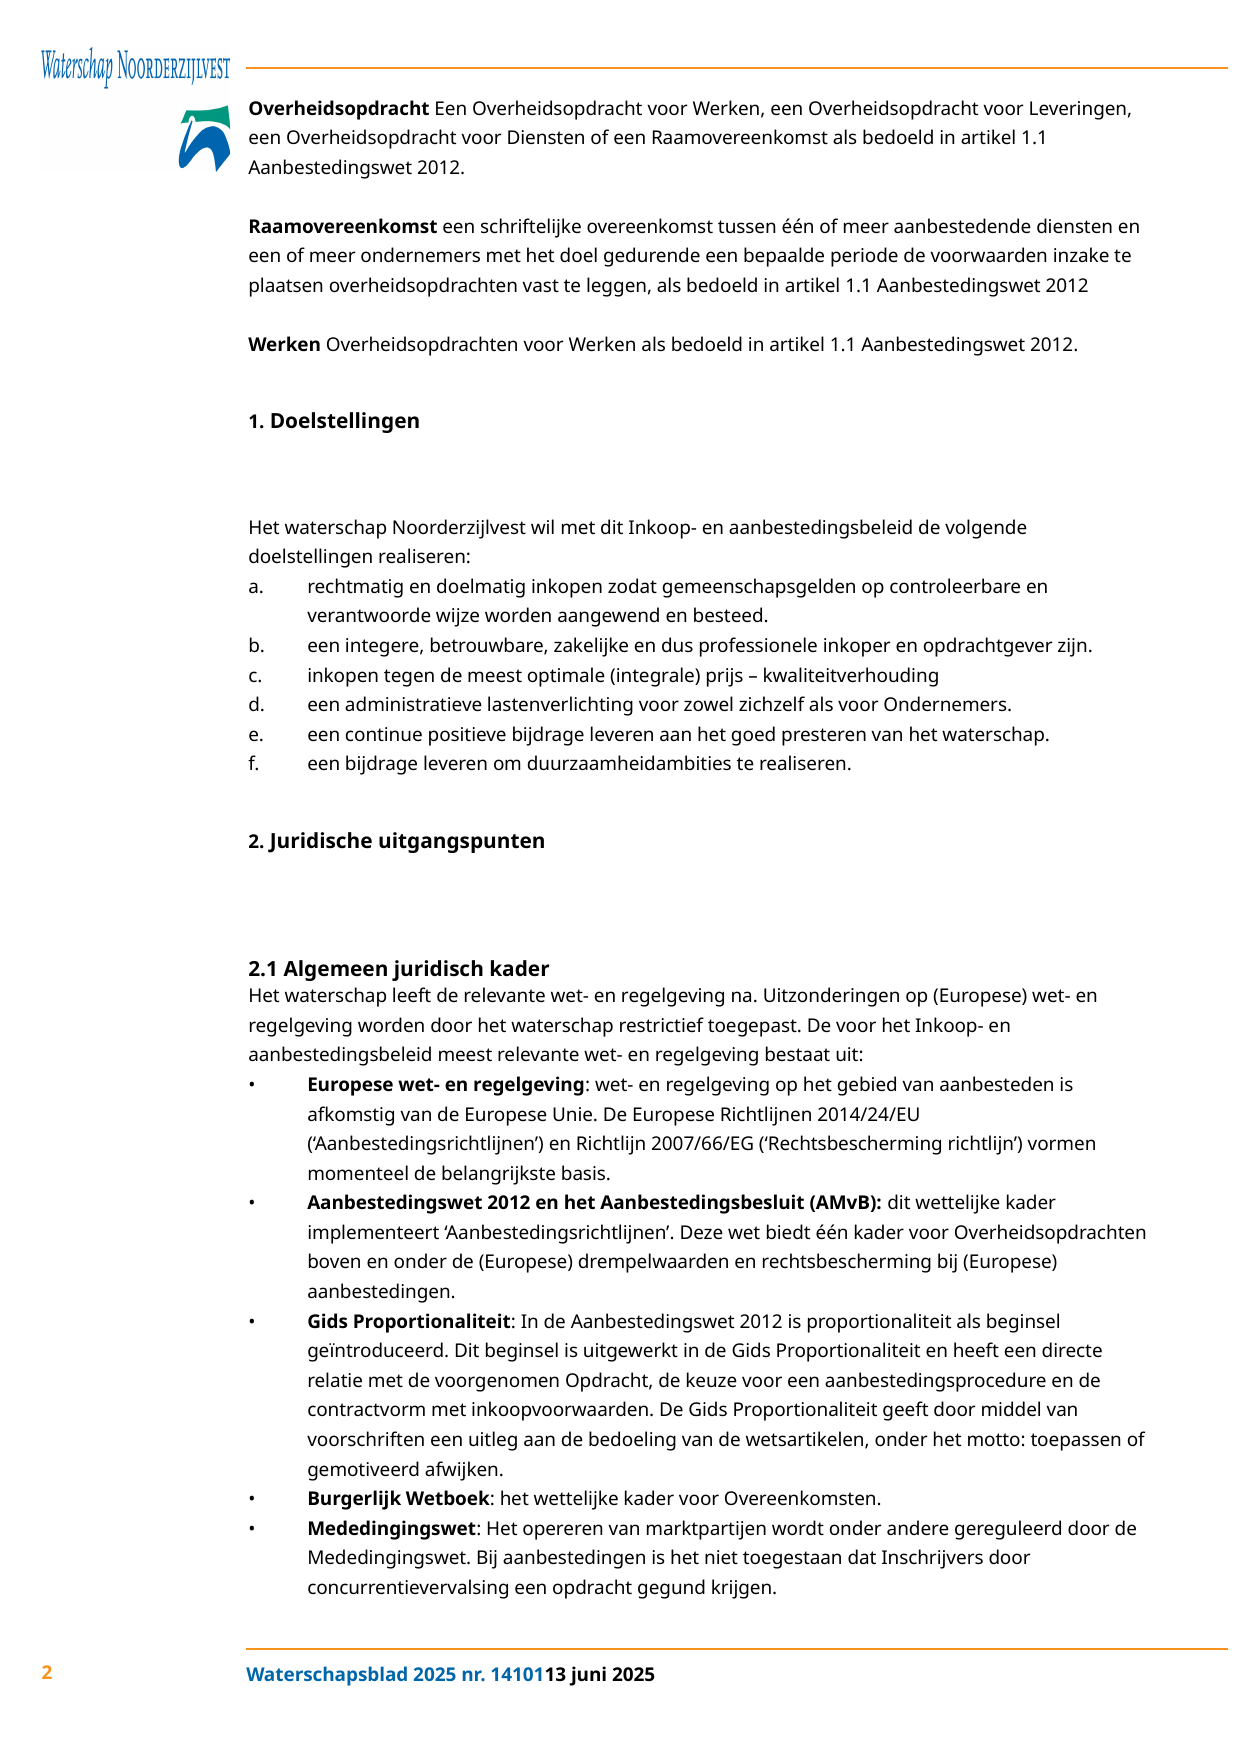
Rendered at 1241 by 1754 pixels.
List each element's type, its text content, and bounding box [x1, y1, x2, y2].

text 2.1 Algemeen juridisch kader [248, 954, 1152, 982]
list Mededingingswet: Het opereren van marktpartijen wordt onder andere gereguleerd door de Mededingingswet. Bij aanbestedingen is het niet toegestaan dat Inschrijvers door concurrentievervalsing een opdracht gegund krijgen. [248, 1515, 1152, 1600]
text Werken Overheidsopdrachten voor Werken als bedoeld in artikel 1.1 Aanbestedingswet 2012. [248, 331, 1152, 357]
text Overheidsopdracht Een Overheidsopdracht voor Werken, een Overheidsopdracht voor Leveringen, een Overheidsopdracht voor Diensten of een Raamovereenkomst als bedoeld in artikel 1.1 Aanbestedingswet 2012. [248, 95, 1152, 180]
list een integere, betrouwbare, zakelijke en dus professionele inkoper en opdrachtgever zijn. [248, 632, 1152, 658]
text Het waterschap leeft de relevante wet- en regelgeving na. Uitzonderingen op (Europese) wet- en regelgeving worden door het waterschap restrictief toegepast. De voor het Inkoop- en aanbestedingsbeleid meest relevante wet- en regelgeving bestaat uit: [248, 982, 1152, 1067]
list rechtmatig en doelmatig inkopen zodat gemeenschapsgelden op controleerbare en verantwoorde wijze worden aangewend en besteed. [248, 573, 1152, 628]
list inkopen tegen de meest optimale (integrale) prijs – kwaliteitverhouding [248, 662, 1152, 688]
picture [41, 47, 231, 172]
list Burgerlijk Wetboek: het wettelijke kader voor Overeenkomsten. [248, 1485, 1152, 1511]
list Aanbestedingswet 2012 en het Aanbestedingsbesluit (AMvB): dit wettelijke kader implementeert ‘Aanbestedingsrichtlijnen’. Deze wet biedt één kader voor Overheidsopdrachten boven en onder de (Europese) drempelwaarden en rechtsbescherming bij (Europese) aanbestedingen. [248, 1189, 1152, 1304]
text Raamovereenkomst een schriftelijke overeenkomst tussen één of meer aanbestedende diensten en een of meer ondernemers met het doel gedurende een bepaalde periode de voorwaarden inzake te plaatsen overheidsopdrachten vast te leggen, als bedoeld in artikel 1.1 Aanbestedingswet 2012 [248, 213, 1152, 298]
list een bijdrage leveren om duurzaamheidambities te realiseren. [248, 751, 1152, 776]
text Het waterschap Noorderzijlvest wil met dit Inkoop- en aanbestedingsbeleid de volgende doelstellingen realiseren: [248, 514, 1152, 569]
list een administratieve lastenverlichting voor zowel zichzelf als voor Ondernemers. [248, 691, 1152, 717]
text 2. Juridische uitgangspunten [248, 826, 1152, 854]
list Europese wet- en regelgeving: wet- en regelgeving op het gebied van aanbesteden is afkomstig van de Europese Unie. De Europese Richtlijnen 2014/24/EU (‘Aanbestedingsrichtlijnen’) en Richtlijn 2007/66/EG (‘Rechtsbescherming richtlijn’) vormen momenteel de belangrijkste basis. [248, 1071, 1152, 1186]
list een continue positieve bijdrage leveren aan het goed presteren van het waterschap. [248, 721, 1152, 747]
list Gids Proportionaliteit: In de Aanbestedingswet 2012 is proportionaliteit als beginsel geïntroduceerd. Dit beginsel is uitgewerkt in de Gids Proportionaliteit en heeft een directe relatie met de voorgenomen Opdracht, de keuze voor een aanbestedingsprocedure en de contractvorm met inkoopvoorwaarden. De Gids Proportionaliteit geeft door middel van voorschriften een uitleg aan de bedoeling van de wetsartikelen, onder het motto: toepassen of gemotiveerd afwijken. [248, 1308, 1152, 1481]
text 1. Doelstellingen [248, 407, 1152, 435]
